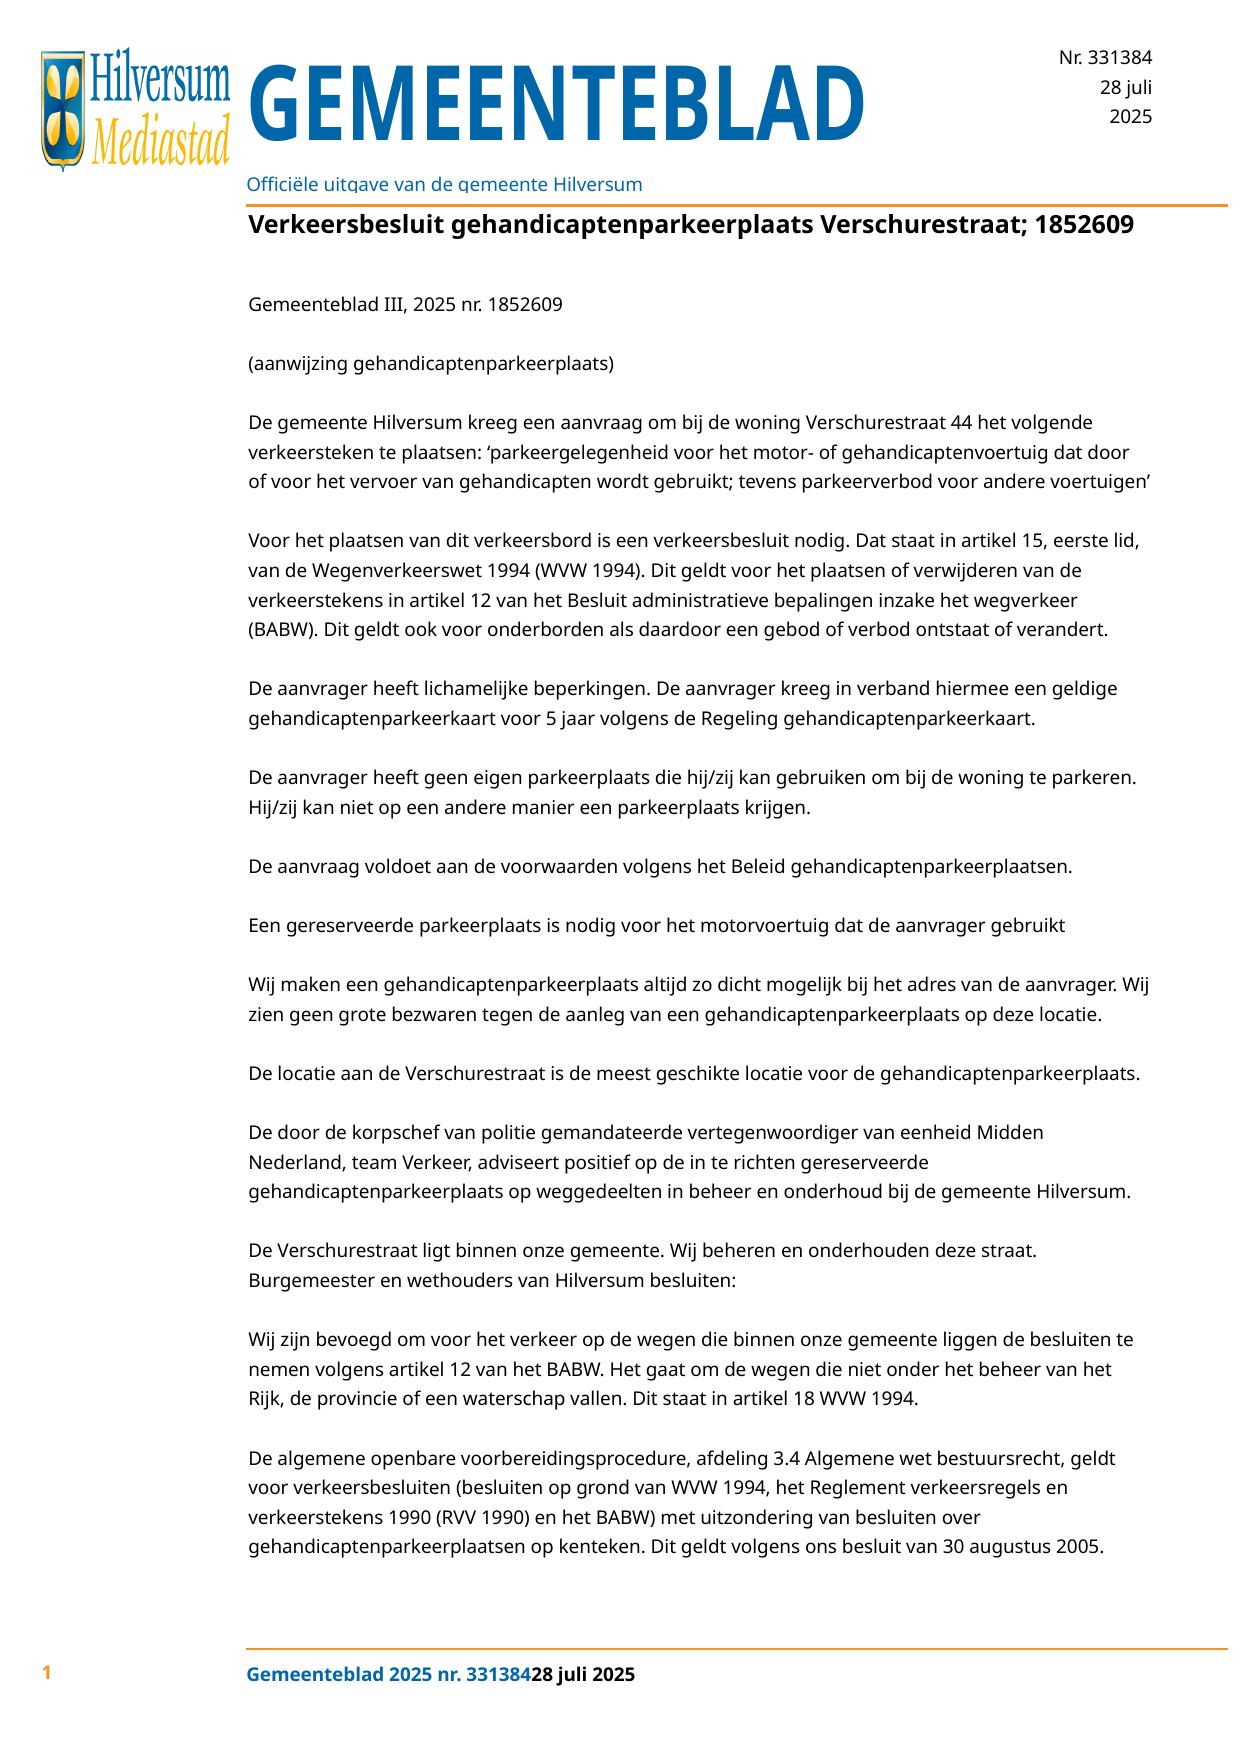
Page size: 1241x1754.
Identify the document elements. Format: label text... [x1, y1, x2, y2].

text De gemeente Hilversum kreeg een aanvraag om bij de woning Verschurestraat 44 het volgende verkeersteken te plaatsen: ‘parkeergelegenheid voor het motor- of gehandicaptenvoertuig dat door of voor het vervoer van gehandicapten wordt gebruikt; tevens parkeerverbod voor andere voertuigen’ [248, 409, 1152, 494]
text De locatie aan de Verschurestraat is de meest geschikte locatie voor de gehandicaptenparkeerplaats. [248, 1060, 1152, 1086]
text Gemeenteblad III, 2025 nr. 1852609 [248, 291, 1152, 317]
picture [41, 47, 231, 172]
text Verkeersbesluit gehandicaptenparkeerplaats Verschurestraat; 1852609 [248, 207, 1152, 241]
text De door de korpschef van politie gemandateerde vertegenwoordiger van eenheid Midden [248, 1119, 1152, 1145]
text gehandicaptenparkeerplaats op weggedeelten in beheer en onderhoud bij de gemeente Hilversum. [248, 1178, 1152, 1204]
text De Verschurestraat ligt binnen onze gemeente. Wij beheren en onderhouden deze straat. [248, 1238, 1152, 1263]
text Nederland, team Verkeer, adviseert positief op de in te richten gereserveerde [248, 1149, 1152, 1175]
text Voor het plaatsen van dit verkeersbord is een verkeersbesluit nodig. Dat staat in artikel 15, eerste lid, van de Wegenverkeerswet 1994 (WVW 1994). Dit geldt voor het plaatsen of verwijderen van de verkeerstekens in artikel 12 van het Besluit administratieve bepalingen inzake het wegverkeer (BABW). Dit geldt ook voor onderborden als daardoor een gebod of verbod ontstaat of verandert. [248, 528, 1152, 642]
text De aanvraag voldoet aan de voorwaarden volgens het Beleid gehandicaptenparkeerplaatsen. [248, 853, 1152, 879]
text De algemene openbare voorbereidingsprocedure, afdeling 3.4 Algemene wet bestuursrecht, geldt voor verkeersbesluiten (besluiten op grond van WVW 1994, het Reglement verkeersregels en verkeerstekens 1990 (RVV 1990) en het BABW) met uitzondering van besluiten over gehandicaptenparkeerplaatsen op kenteken. Dit geldt volgens ons besluit van 30 augustus 2005. [248, 1445, 1152, 1559]
text Wij maken een gehandicaptenparkeerplaats altijd zo dicht mogelijk bij het adres van de aanvrager. Wij zien geen grote bezwaren tegen de aanleg van een gehandicaptenparkeerplaats op deze locatie. [248, 971, 1152, 1027]
text De aanvrager heeft lichamelijke beperkingen. De aanvrager kreeg in verband hiermee een geldige gehandicaptenparkeerkaart voor 5 jaar volgens de Regeling gehandicaptenparkeerkaart. [248, 676, 1152, 731]
text Wij zijn bevoegd om voor het verkeer op de wegen die binnen onze gemeente liggen de besluiten te nemen volgens artikel 12 van het BABW. Het gaat om de wegen die niet onder het beheer van het Rijk, de provincie of een waterschap vallen. Dit staat in artikel 18 WVW 1994. [248, 1326, 1152, 1411]
text De aanvrager heeft geen eigen parkeerplaats die hij/zij kan gebruiken om bij de woning te parkeren. Hij/zij kan niet op een andere manier een parkeerplaats krijgen. [248, 764, 1152, 820]
text (aanwijzing gehandicaptenparkeerplaats) [248, 350, 1152, 376]
text Een gereserveerde parkeerplaats is nodig voor het motorvoertuig dat de aanvrager gebruikt [248, 912, 1152, 938]
text Burgemeester en wethouders van Hilversum besluiten: [248, 1267, 1152, 1293]
